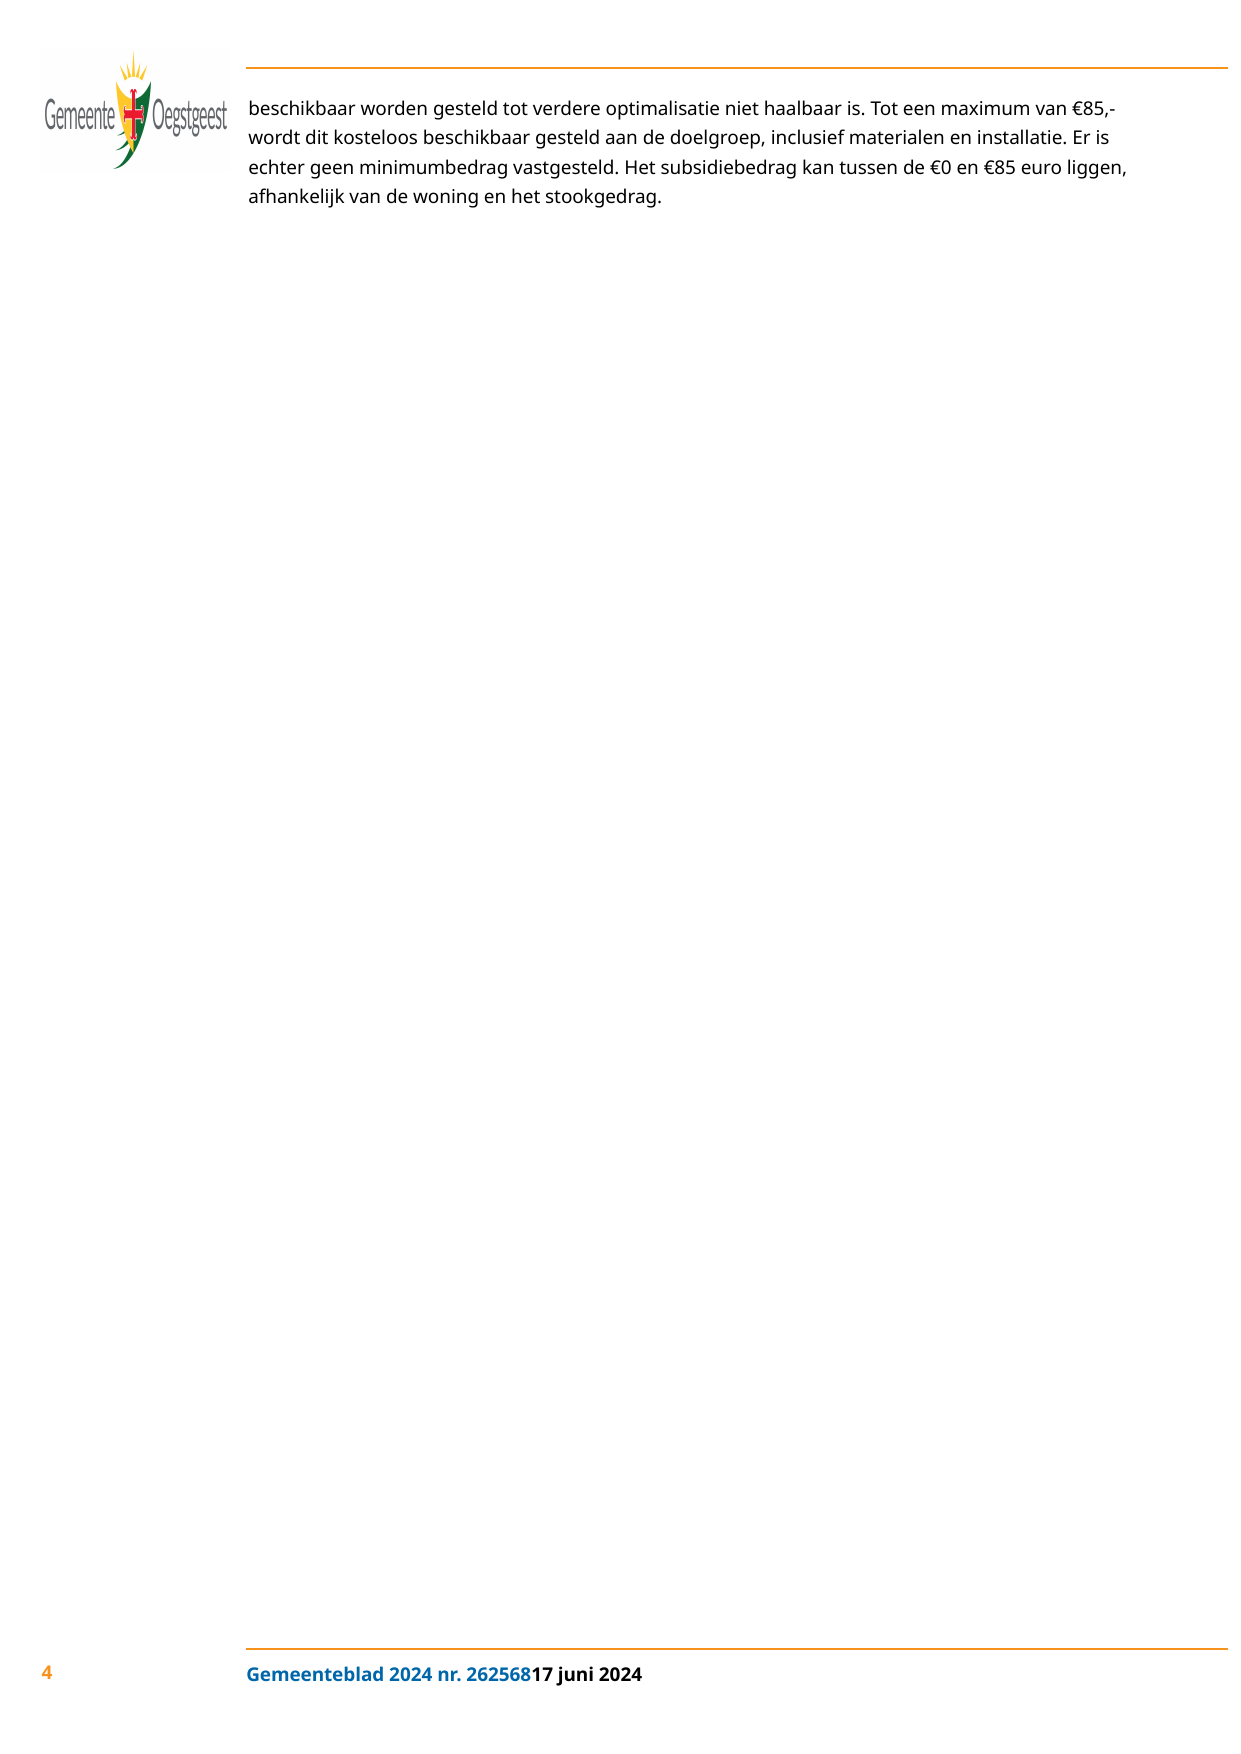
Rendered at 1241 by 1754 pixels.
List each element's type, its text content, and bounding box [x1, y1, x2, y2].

picture [41, 47, 231, 172]
text beschikbaar worden gesteld tot verdere optimalisatie niet haalbaar is. Tot een maximum van €85,- wordt dit kosteloos beschikbaar gesteld aan de doelgroep, inclusief materialen en installatie. Er is echter geen minimumbedrag vastgesteld. Het subsidiebedrag kan tussen de €0 en €85 euro liggen, afhankelijk van de woning en het stookgedrag. [248, 95, 1152, 209]
